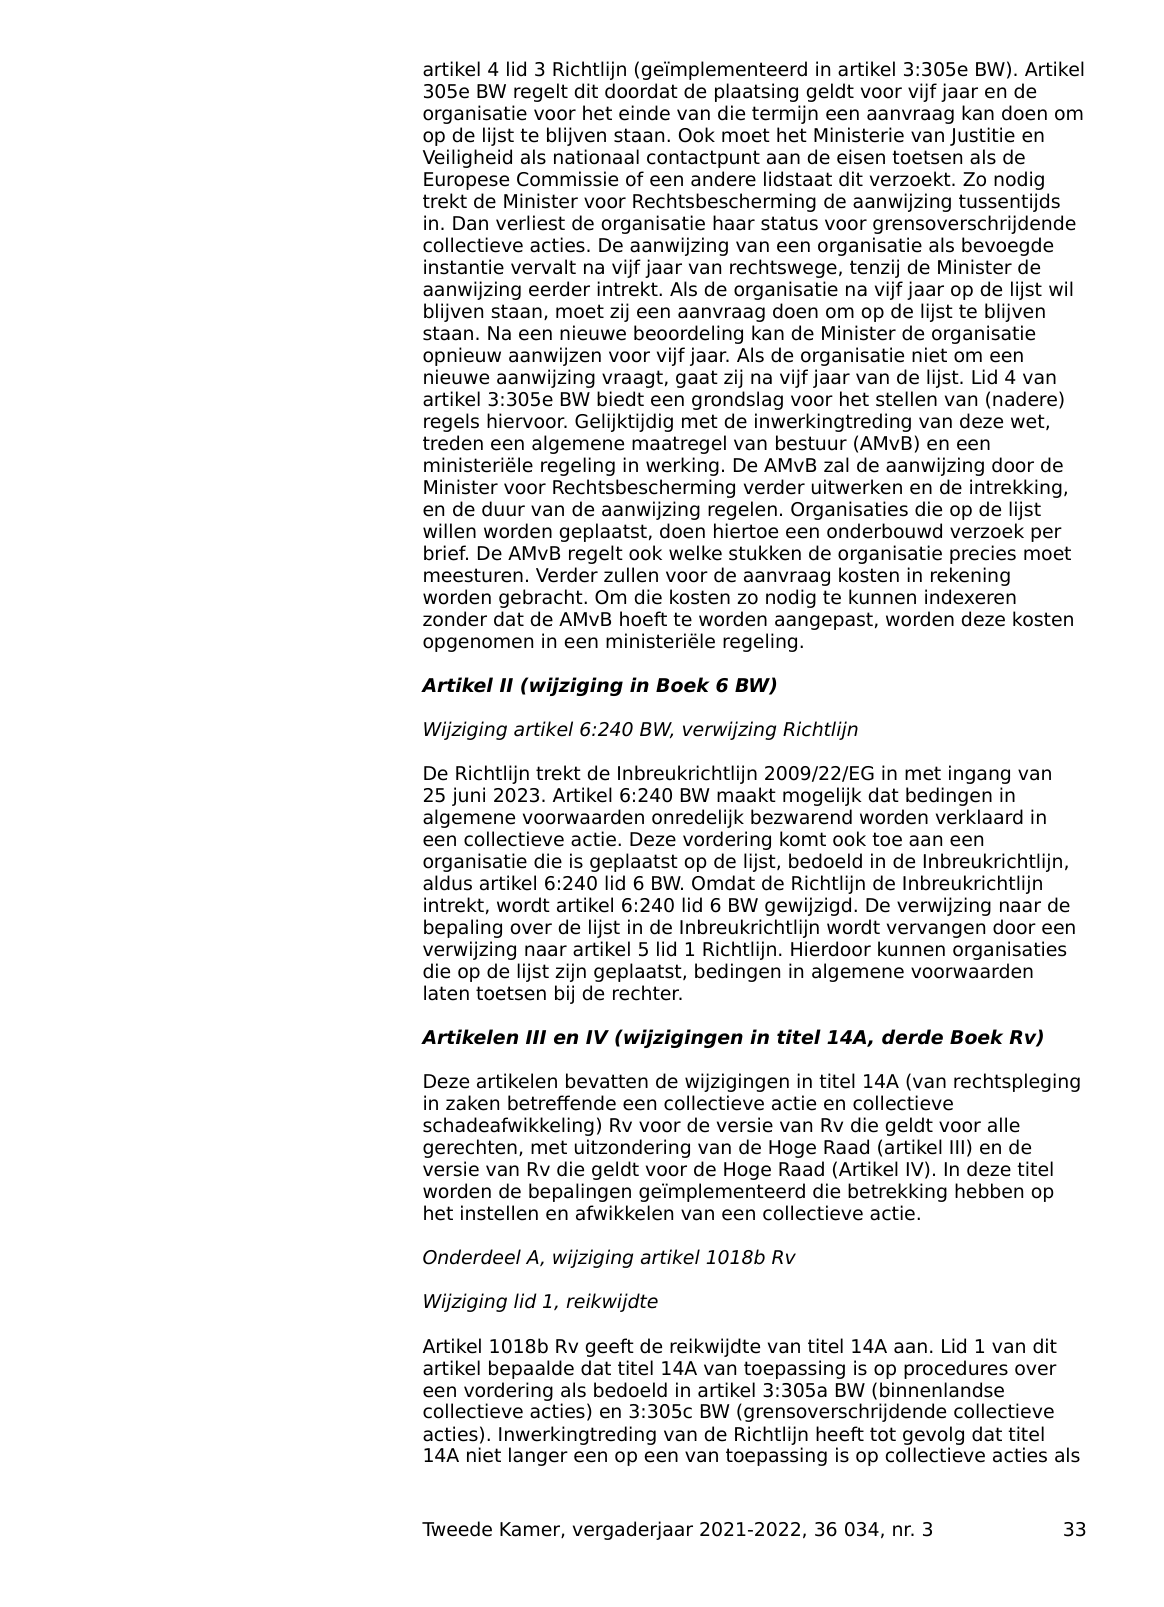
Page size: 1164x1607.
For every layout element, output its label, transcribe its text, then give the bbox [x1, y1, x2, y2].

subtitle Artikel II (wijziging in Boek 6 BW) [422, 675, 1087, 697]
text artikel 4 lid 3 Richtlijn (geïmplementeerd in artikel 3:305e BW). Artikel 305e BW regelt dit doordat de plaatsing geldt voor vijf jaar en de organisatie voor het einde van die termijn een aanvraag kan doen om op de lijst te blijven staan. Ook moet het Ministerie van Justitie en Veiligheid als nationaal contactpunt aan de eisen toetsen als de Europese Commissie of een andere lidstaat dit verzoekt. Zo nodig trekt de Minister voor Rechtsbescherming de aanwijzing tussentijds in. Dan verliest de organisatie haar status voor grensoverschrijdende collectieve acties. De aanwijzing van een organisatie als bevoegde instantie vervalt na vijf jaar van rechtswege, tenzij de Minister de aanwijzing eerder intrekt. Als de organisatie na vijf jaar op de lijst wil blijven staan, moet zij een aanvraag doen om op de lijst te blijven staan. Na een nieuwe beoordeling kan de Minister de organisatie opnieuw aanwijzen voor vijf jaar. Als de organisatie niet om een nieuwe aanwijzing vraagt, gaat zij na vijf jaar van de lijst. Lid 4 van artikel 3:305e BW biedt een grondslag voor het stellen van (nadere) regels hiervoor. Gelijktijdig met de inwerkingtreding van deze wet, treden een algemene maatregel van bestuur (AMvB) en een ministeriële regeling in werking. De AMvB zal de aanwijzing door de Minister voor Rechtsbescherming verder uitwerken en de intrekking, en de duur van de aanwijzing regelen. Organisaties die op de lijst willen worden geplaatst, doen hiertoe een onderbouwd verzoek per brief. De AMvB regelt ook welke stukken de organisatie precies moet meesturen. Verder zullen voor de aanvraag kosten in rekening worden gebracht. Om die kosten zo nodig te kunnen indexeren zonder dat de AMvB hoeft te worden aangepast, worden deze kosten opgenomen in een ministeriële regeling. [422, 59, 1087, 652]
text De Richtlijn trekt de Inbreukrichtlijn 2009/22/EG in met ingang van 25 juni 2023. Artikel 6:240 BW maakt mogelijk dat bedingen in algemene voorwaarden onredelijk bezwarend worden verklaard in een collectieve actie. Deze vordering komt ook toe aan een organisatie die is geplaatst op de lijst, bedoeld in de Inbreukrichtlijn, aldus artikel 6:240 lid 6 BW. Omdat de Richtlijn de Inbreukrichtlijn intrekt, wordt artikel 6:240 lid 6 BW gewijzigd. De verwijzing naar de bepaling over de lijst in de Inbreukrichtlijn wordt vervangen door een verwijzing naar artikel 5 lid 1 Richtlijn. Hierdoor kunnen organisaties die op de lijst zijn geplaatst, bedingen in algemene voorwaarden laten toetsen bij de rechter. [422, 763, 1087, 1005]
subtitle Onderdeel A, wijziging artikel 1018b Rv [422, 1247, 1087, 1269]
subtitle Wijziging artikel 6:240 BW, verwijzing Richtlijn [422, 719, 1087, 741]
subtitle Wijziging lid 1, reikwijdte [422, 1291, 1087, 1313]
subtitle Artikelen III en IV (wijzigingen in titel 14A, derde Boek Rv) [422, 1027, 1087, 1049]
text Deze artikelen bevatten de wijzigingen in titel 14A (van rechtspleging in zaken betreffende een collectieve actie en collectieve schadeafwikkeling) Rv voor de versie van Rv die geldt voor alle gerechten, met uitzondering van de Hoge Raad (artikel III) en de versie van Rv die geldt voor de Hoge Raad (Artikel IV). In deze titel worden de bepalingen geïmplementeerd die betrekking hebben op het instellen en afwikkelen van een collectieve actie. [422, 1071, 1087, 1225]
text Artikel 1018b Rv geeft de reikwijdte van titel 14A aan. Lid 1 van dit artikel bepaalde dat titel 14A van toepassing is op procedures over een vordering als bedoeld in artikel 3:305a BW (binnenlandse collectieve acties) en 3:305c BW (grensoverschrijdende collectieve acties). Inwerkingtreding van de Richtlijn heeft tot gevolg dat titel 14A niet langer een op een van toepassing is op collectieve acties als [422, 1336, 1087, 1467]
